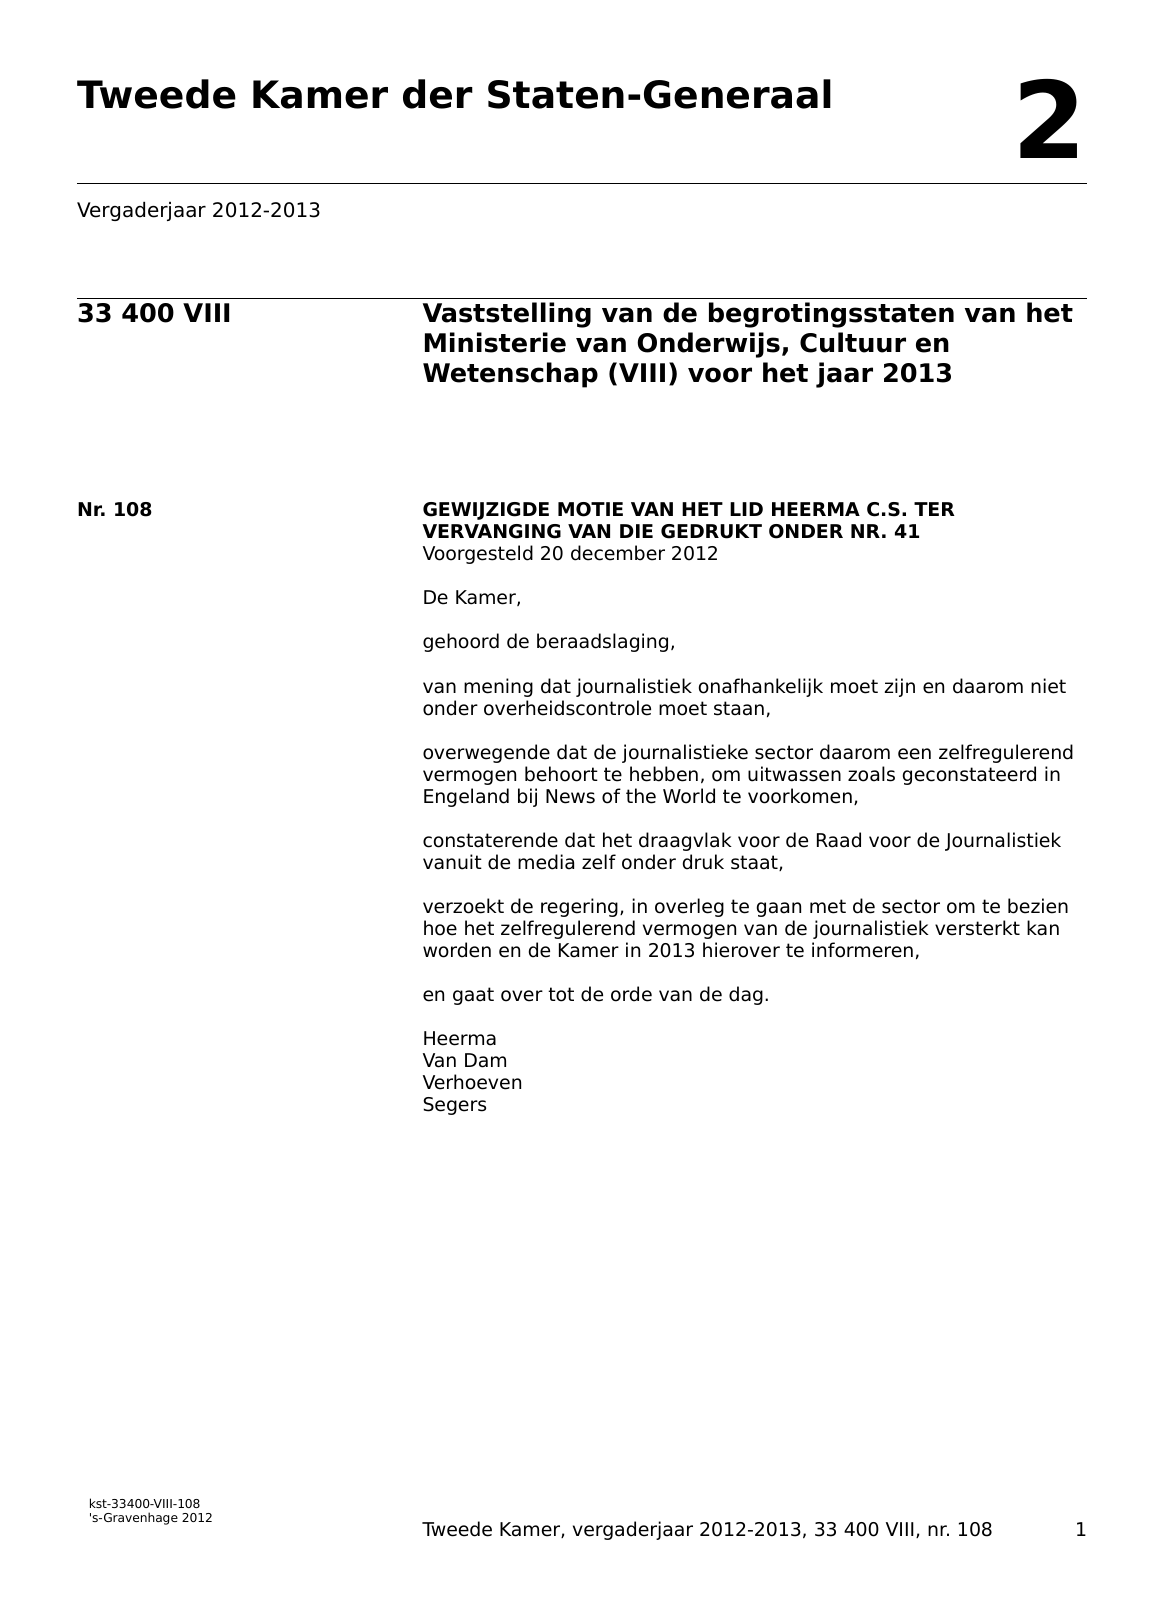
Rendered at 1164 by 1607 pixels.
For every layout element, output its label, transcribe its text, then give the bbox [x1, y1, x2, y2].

table_header 2 [886, 59, 1087, 183]
text constaterende dat het draagvlak voor de Raad voor de Journalistiek vanuit de media zelf onder druk staat, [422, 830, 1087, 874]
text overwegende dat de journalistieke sector daarom een zelfregulerend vermogen behoort te hebben, om uitwassen zoals geconstateerd in Engeland bij News of the World te voorkomen, [422, 742, 1087, 808]
table_header Tweede Kamer der Staten-Generaal [77, 59, 886, 183]
subtitle Nr. 108 GEWIJZIGDE MOTIE VAN HET LID HEERMA C.S. TER VERVANGING VAN DIE GEDRUKT ONDER NR. 41 [77, 499, 1087, 543]
table_cell Vergaderjaar 2012-2013 [77, 184, 1087, 298]
text De Kamer, [422, 587, 1087, 609]
subtitle 33 400 VIII Vaststelling van de begrotingsstaten van het Ministerie van Onderwijs, Cultuur en Wetenschap (VIII) voor het jaar 2013 [77, 299, 1087, 388]
text 's-Gravenhage 2012 [88, 1511, 323, 1525]
text en gaat over tot de orde van de dag. [422, 984, 1087, 1006]
text Segers [422, 1094, 1087, 1116]
text verzoekt de regering, in overleg te gaan met de sector om te bezien hoe het zelfregulerend vermogen van de journalistiek versterkt kan worden en de Kamer in 2013 hierover te informeren, [422, 896, 1087, 962]
text kst-33400-VIII-108 [88, 1497, 323, 1511]
text Verhoeven [422, 1072, 1087, 1094]
text Van Dam [422, 1050, 1087, 1072]
text Voorgesteld 20 december 2012 [422, 543, 1087, 565]
text gehoord de beraadslaging, [422, 631, 1087, 653]
text Heerma [422, 1028, 1087, 1050]
text van mening dat journalistiek onafhankelijk moet zijn en daarom niet onder overheidscontrole moet staan, [422, 676, 1087, 719]
